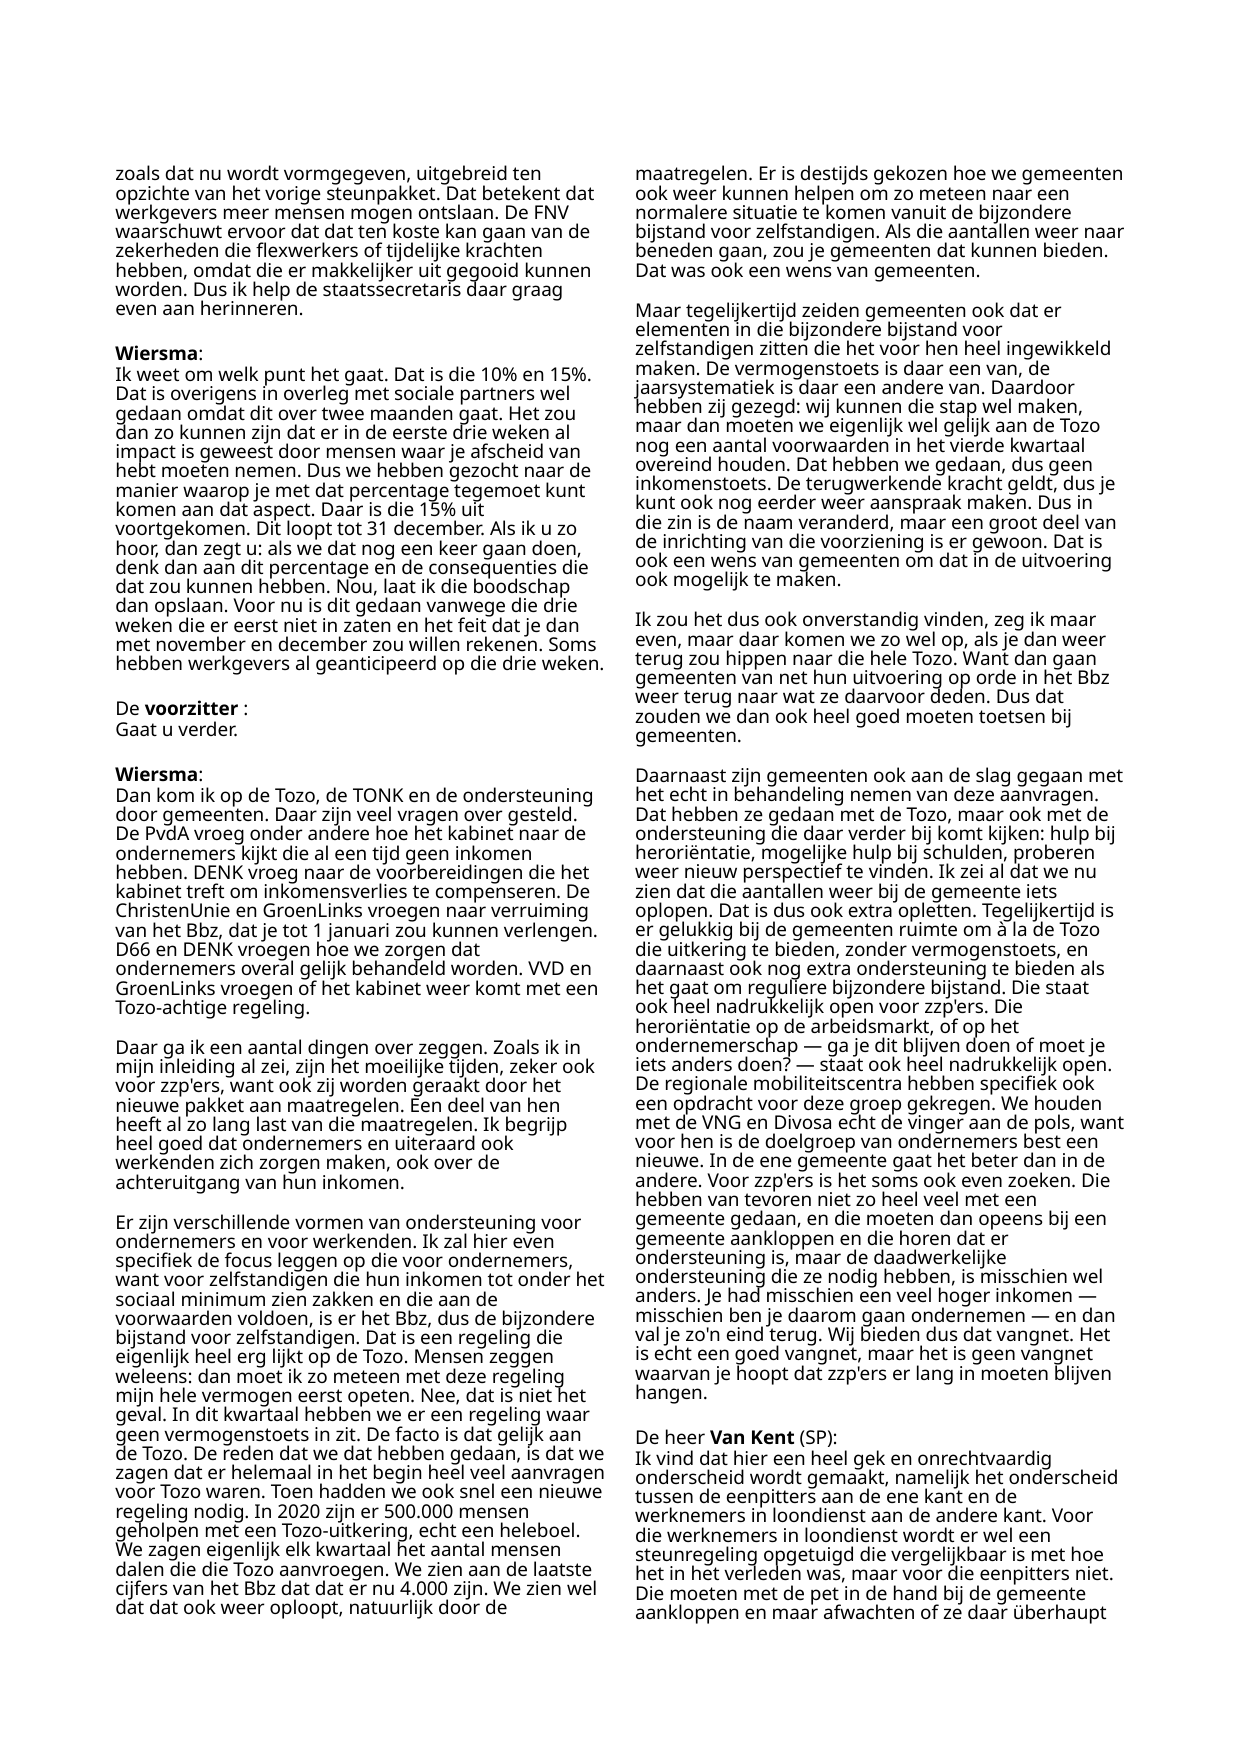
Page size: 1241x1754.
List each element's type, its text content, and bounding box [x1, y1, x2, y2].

text Wiersma: [115, 761, 605, 787]
text Ik weet om welk punt het gaat. Dat is die 10% en 15%. Dat is overigens in overleg met sociale partners wel gedaan omdat dit over twee maanden gaat. Het zou dan zo kunnen zijn dat er in de eerste drie weken al impact is geweest door mensen waar je afscheid van hebt moeten nemen. Dus we hebben gezocht naar de manier waarop je met dat percentage tegemoet kunt komen aan dat aspect. Daar is die 15% uit voortgekomen. Dit loopt tot 31 december. Als ik u zo hoor, dan zegt u: als we dat nog een keer gaan doen, denk dan aan dit percentage en de consequenties die dat zou kunnen hebben. Nou, laat ik die boodschap dan opslaan. Voor nu is dit gedaan vanwege die drie weken die er eerst niet in zaten en het feit dat je dan met november en december zou willen rekenen. Soms hebben werkgevers al geanticipeerd op die drie weken. [115, 366, 605, 674]
text Ik zou het dus ook onverstandig vinden, zeg ik maar even, maar daar komen we zo wel op, als je dan weer terug zou hippen naar die hele Tozo. Want dan gaan gemeenten van net hun uitvoering op orde in het Bbz weer terug naar wat ze daarvoor deden. Dus dat zouden we dan ook heel goed moeten toetsen bij gemeenten. [635, 611, 1125, 746]
text Dan kom ik op de Tozo, de TONK en de ondersteuning door gemeenten. Daar zijn veel vragen over gesteld. De PvdA vroeg onder andere hoe het kabinet naar de ondernemers kijkt die al een tijd geen inkomen hebben. DENK vroeg naar de voorbereidingen die het kabinet treft om inkomensverlies te compenseren. De ChristenUnie en GroenLinks vroegen naar verruiming van het Bbz, dat je tot 1 januari zou kunnen verlengen. D66 en DENK vroegen hoe we zorgen dat ondernemers overal gelijk behandeld worden. VVD en GroenLinks vroegen of het kabinet weer komt met een Tozo-achtige regeling. [115, 787, 605, 1018]
text Daar ga ik een aantal dingen over zeggen. Zoals ik in mijn inleiding al zei, zijn het moeilijke tijden, zeker ook voor zzp'ers, want ook zij worden geraakt door het nieuwe pakket aan maatregelen. Een deel van hen heeft al zo lang last van die maatregelen. Ik begrijp heel goed dat ondernemers en uiteraard ook werkenden zich zorgen maken, ook over de achteruitgang van hun inkomen. [115, 1039, 605, 1193]
text Wiersma: [115, 340, 605, 366]
text Er zijn verschillende vormen van ondersteuning voor ondernemers en voor werkenden. Ik zal hier even specifiek de focus leggen op die voor ondernemers, want voor zelfstandigen die hun inkomen tot onder het sociaal minimum zien zakken en die aan de voorwaarden voldoen, is er het Bbz, dus de bijzondere bijstand voor zelfstandigen. Dat is een regeling die eigenlijk heel erg lijkt op de Tozo. Mensen zeggen weleens: dan moet ik zo meteen met deze regeling mijn hele vermogen eerst opeten. Nee, dat is niet het geval. In dit kwartaal hebben we er een regeling waar geen vermogenstoets in zit. De facto is dat gelijk aan de Tozo. De reden dat we dat hebben gedaan, is dat we zagen dat er helemaal in het begin heel veel aanvragen voor Tozo waren. Toen hadden we ook snel een nieuwe regeling nodig. In 2020 zijn er 500.000 mensen geholpen met een Tozo-uitkering, echt een heleboel. We zagen eigenlijk elk kwartaal het aantal mensen dalen die die Tozo aanvroegen. We zien aan de laatste cijfers van het Bbz dat dat er nu 4.000 zijn. We zien wel dat dat ook weer oploopt, natuurlijk door de [115, 1214, 605, 1618]
text De voorzitter : [115, 695, 605, 721]
text Maar tegelijkertijd zeiden gemeenten ook dat er elementen in die bijzondere bijstand voor zelfstandigen zitten die het voor hen heel ingewikkeld maken. De vermogenstoets is daar een van, de jaarsystematiek is daar een andere van. Daardoor hebben zij gezegd: wij kunnen die stap wel maken, maar dan moeten we eigenlijk wel gelijk aan de Tozo nog een aantal voorwaarden in het vierde kwartaal overeind houden. Dat hebben we gedaan, dus geen inkomenstoets. De terugwerkende kracht geldt, dus je kunt ook nog eerder weer aanspraak maken. Dus in die zin is de naam veranderd, maar een groot deel van de inrichting van die voorziening is er gewoon. Dat is ook een wens van gemeenten om dat in de uitvoering ook mogelijk te maken. [635, 302, 1125, 591]
text Gaat u verder. [115, 721, 605, 740]
text maatregelen. Er is destijds gekozen hoe we gemeenten ook weer kunnen helpen om zo meteen naar een normalere situatie te komen vanuit de bijzondere bijstand voor zelfstandigen. Als die aantallen weer naar beneden gaan, zou je gemeenten dat kunnen bieden. Dat was ook een wens van gemeenten. [635, 165, 1125, 281]
text Daarnaast zijn gemeenten ook aan de slag gegaan met het echt in behandeling nemen van deze aanvragen. Dat hebben ze gedaan met de Tozo, maar ook met de ondersteuning die daar verder bij komt kijken: hulp bij heroriëntatie, mogelijke hulp bij schulden, proberen weer nieuw perspectief te vinden. Ik zei al dat we nu zien dat die aantallen weer bij de gemeente iets oplopen. Dat is dus ook extra opletten. Tegelijkertijd is er gelukkig bij de gemeenten ruimte om à la de Tozo die uitkering te bieden, zonder vermogenstoets, en daarnaast ook nog extra ondersteuning te bieden als het gaat om reguliere bijzondere bijstand. Die staat ook heel nadrukkelijk open voor zzp'ers. Die heroriëntatie op de arbeidsmarkt, of op het ondernemerschap — ga je dit blijven doen of moet je iets anders doen? — staat ook heel nadrukkelijk open. De regionale mobiliteitscentra hebben specifiek ook een opdracht voor deze groep gekregen. We houden met de VNG en Divosa echt de vinger aan de pols, want voor hen is de doelgroep van ondernemers best een nieuwe. In de ene gemeente gaat het beter dan in de andere. Voor zzp'ers is het soms ook even zoeken. Die hebben van tevoren niet zo heel veel met een gemeente gedaan, en die moeten dan opeens bij een gemeente aankloppen en die horen dat er ondersteuning is, maar de daadwerkelijke ondersteuning die ze nodig hebben, is misschien wel anders. Je had misschien een veel hoger inkomen — misschien ben je daarom gaan ondernemen — en dan val je zo'n eind terug. Wij bieden dus dat vangnet. Het is echt een goed vangnet, maar het is geen vangnet waarvan je hoopt dat zzp'ers er lang in moeten blijven hangen. [635, 767, 1125, 1403]
text Ik vind dat hier een heel gek en onrechtvaardig onderscheid wordt gemaakt, namelijk het onderscheid tussen de eenpitters aan de ene kant en de werknemers in loondienst aan de andere kant. Voor die werknemers in loondienst wordt er wel een steunregeling opgetuigd die vergelijkbaar is met hoe het in het verleden was, maar voor die eenpitters niet. Die moeten met de pet in de hand bij de gemeente aankloppen en maar afwachten of ze daar überhaupt [635, 1449, 1125, 1623]
text De heer Van Kent (SP): [635, 1424, 1125, 1449]
text zoals dat nu wordt vormgegeven, uitgebreid ten opzichte van het vorige steunpakket. Dat betekent dat werkgevers meer mensen mogen ontslaan. De FNV waarschuwt ervoor dat dat ten koste kan gaan van de zekerheden die flexwerkers of tijdelijke krachten hebben, omdat die er makkelijker uit gegooid kunnen worden. Dus ik help de staatssecretaris daar graag even aan herinneren. [115, 165, 605, 319]
